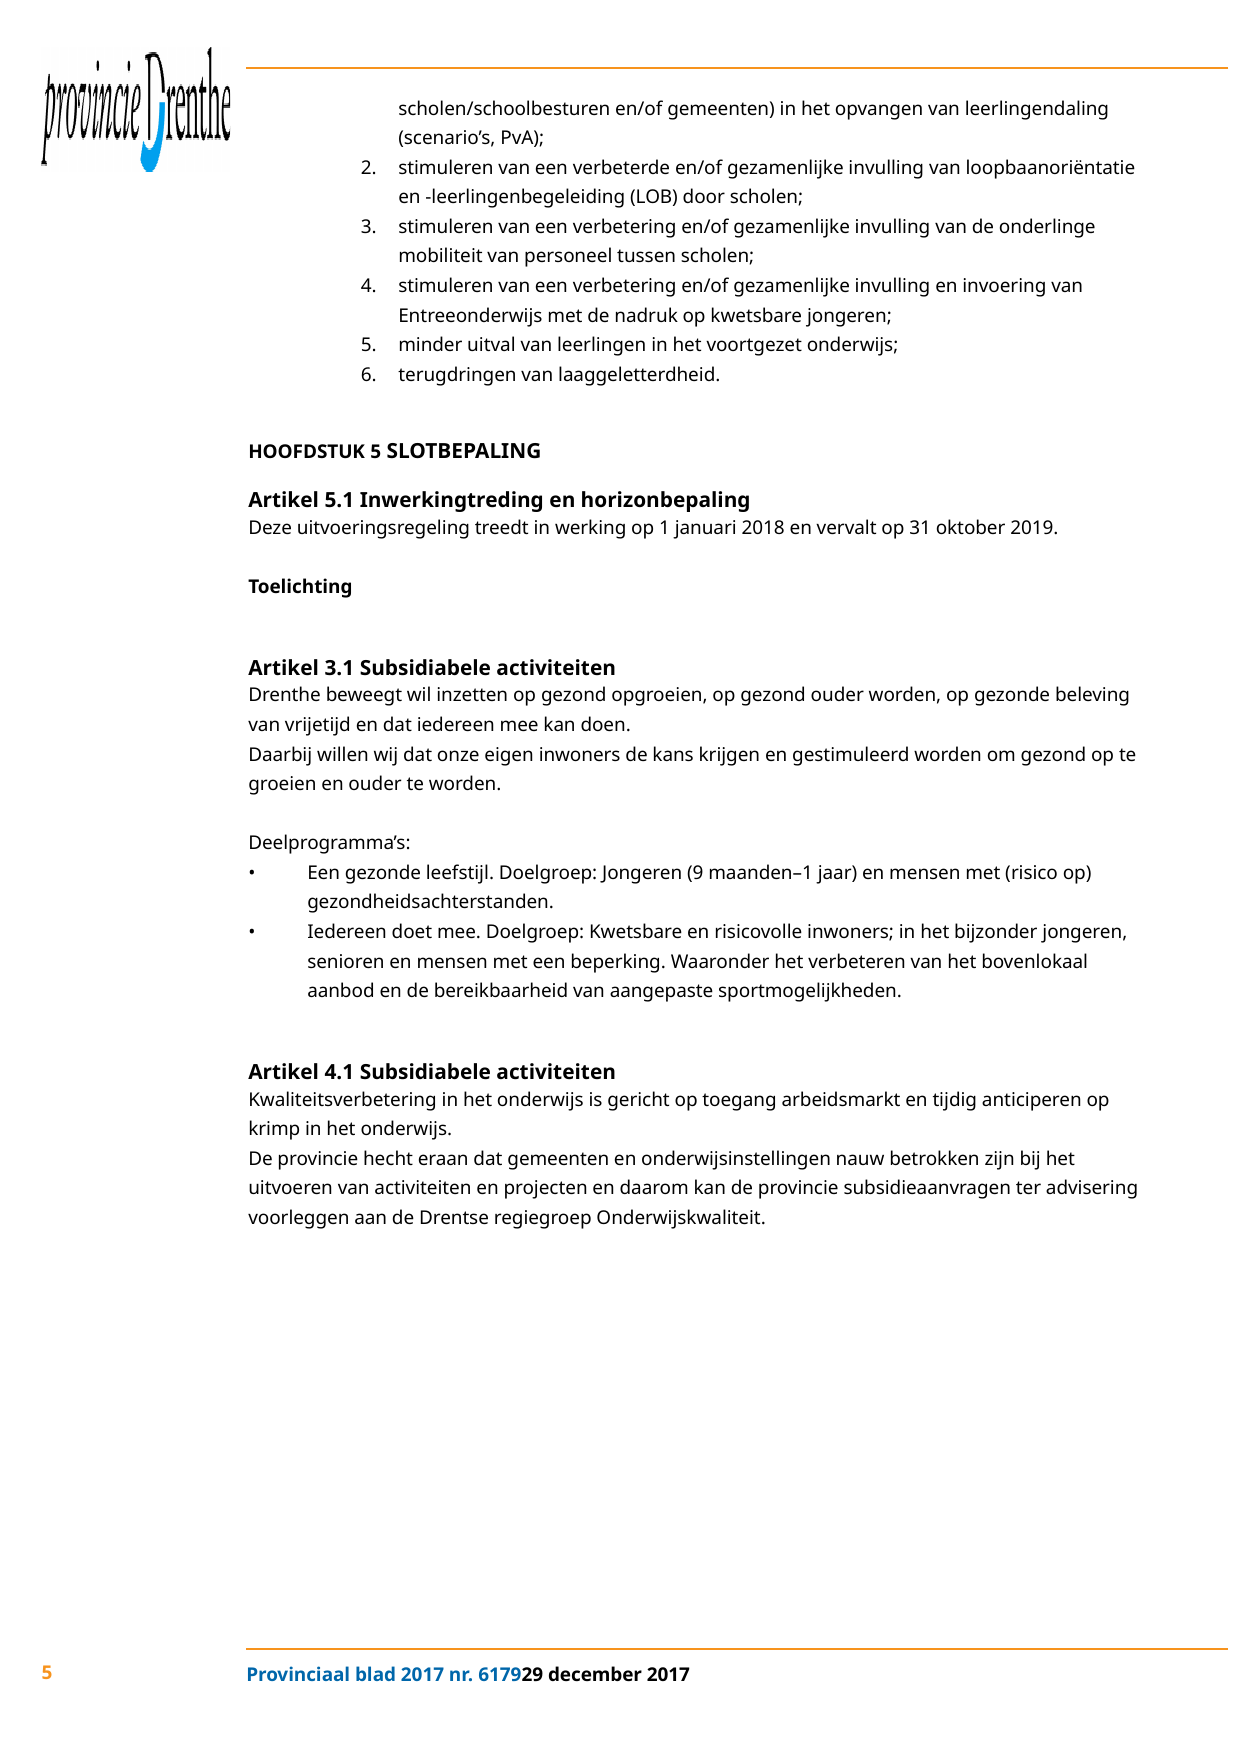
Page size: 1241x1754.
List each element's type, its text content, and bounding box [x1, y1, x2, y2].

text Kwaliteitsverbetering in het onderwijs is gericht op toegang arbeidsmarkt en tijdig anticiperen op krimp in het onderwijs. [248, 1086, 1152, 1141]
text Deze uitvoeringsregeling treedt in werking op 1 januari 2018 en vervalt op 31 oktober 2019. [248, 514, 1152, 540]
text Artikel 5.1 Inwerkingtreding en horizonbepaling [248, 486, 1152, 514]
list terugdringen van laaggeletterdheid. [361, 361, 1152, 387]
text Deelprogramma’s: [248, 829, 1152, 855]
text Artikel 4.1 Subsidiabele activiteiten [248, 1057, 1152, 1086]
list stimuleren van een verbetering en/of gezamenlijke invulling en invoering van Entreeonderwijs met de nadruk op kwetsbare jongeren; [361, 272, 1152, 328]
text Toelichting [248, 573, 1152, 599]
list stimuleren van een verbeterde en/of gezamenlijke invulling van loopbaanoriëntatie en -leerlingenbegeleiding (LOB) door scholen; [361, 154, 1152, 209]
list stimuleren van een verbetering en/of gezamenlijke invulling van de onderlinge mobiliteit van personeel tussen scholen; [361, 213, 1152, 268]
picture [41, 47, 231, 172]
text Daarbij willen wij dat onze eigen inwoners de kans krijgen en gestimuleerd worden om gezond op te groeien en ouder te worden. [248, 741, 1152, 796]
text Artikel 3.1 Subsidiabele activiteiten [248, 653, 1152, 682]
list Een gezonde leefstijl. Doelgroep: Jongeren (9 maanden–1 jaar) en mensen met (risico op) gezondheidsachterstanden. [248, 859, 1152, 914]
list scholen/schoolbesturen en/of gemeenten) in het opvangen van leerlingendaling (scenario’s, PvA); [361, 95, 1152, 150]
text De provincie hecht eraan dat gemeenten en onderwijsinstellingen nauw betrokken zijn bij het uitvoeren van activiteiten en projecten en daarom kan de provincie subsidieaanvragen ter advisering voorleggen aan de Drentse regiegroep Onderwijskwaliteit. [248, 1145, 1152, 1230]
list Iedereen doet mee. Doelgroep: Kwetsbare en risicovolle inwoners; in het bijzonder jongeren, senioren en mensen met een beperking. Waaronder het verbeteren van het bovenlokaal aanbod en de bereikbaarheid van aangepaste sportmogelijkheden. [248, 918, 1152, 1003]
text HOOFDSTUK 5 SLOTBEPALING [248, 436, 1152, 465]
text Drenthe beweegt wil inzetten op gezond opgroeien, op gezond ouder worden, op gezonde beleving van vrijetijd en dat iedereen mee kan doen. [248, 682, 1152, 737]
list minder uitval van leerlingen in het voortgezet onderwijs; [361, 331, 1152, 357]
